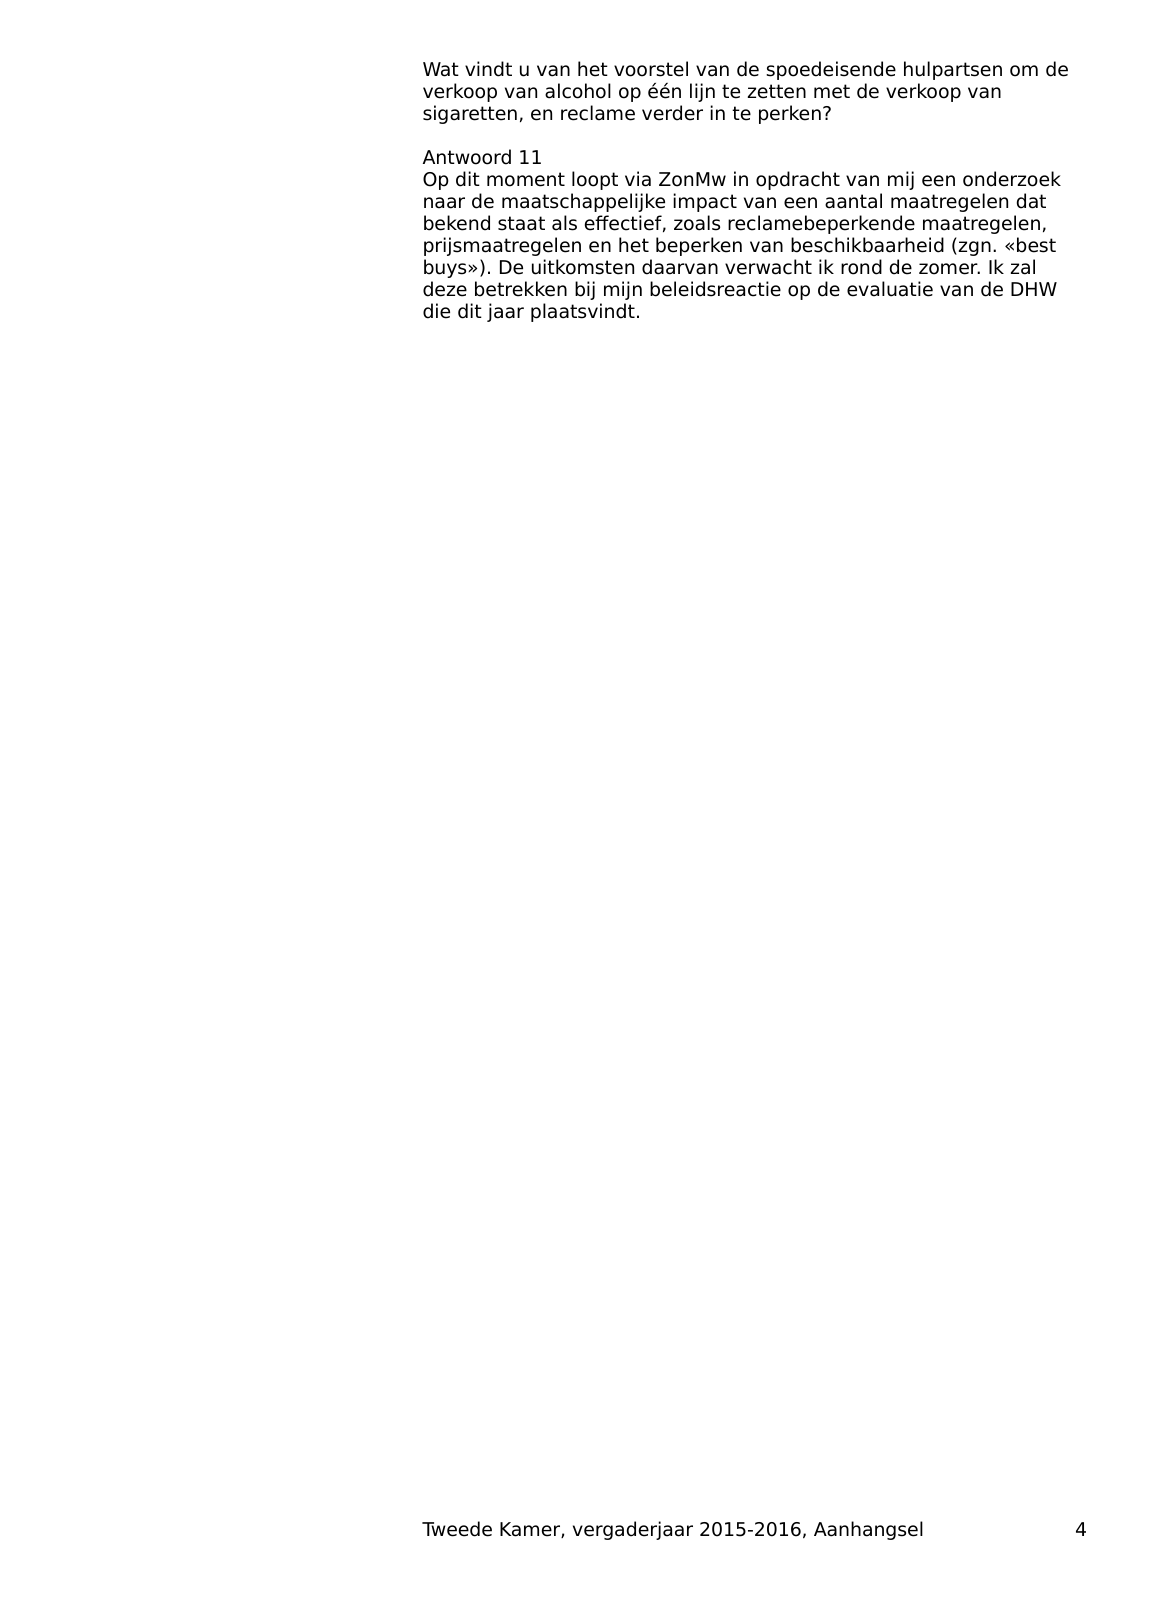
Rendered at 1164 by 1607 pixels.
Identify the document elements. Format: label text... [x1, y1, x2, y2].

text Op dit moment loopt via ZonMw in opdracht van mij een onderzoek naar de maatschappelijke impact van een aantal maatregelen dat bekend staat als effectief, zoals reclamebeperkende maatregelen, prijsmaatregelen en het beperken van beschikbaarheid (zgn. «best buys»). De uitkomsten daarvan verwacht ik rond de zomer. Ik zal deze betrekken bij mijn beleidsreactie op de evaluatie van de DHW die dit jaar plaatsvindt. [422, 169, 1087, 323]
text Wat vindt u van het voorstel van de spoedeisende hulpartsen om de verkoop van alcohol op één lijn te zetten met de verkoop van sigaretten, en reclame verder in te perken? [422, 59, 1087, 125]
text Antwoord 11 [422, 147, 1087, 169]
